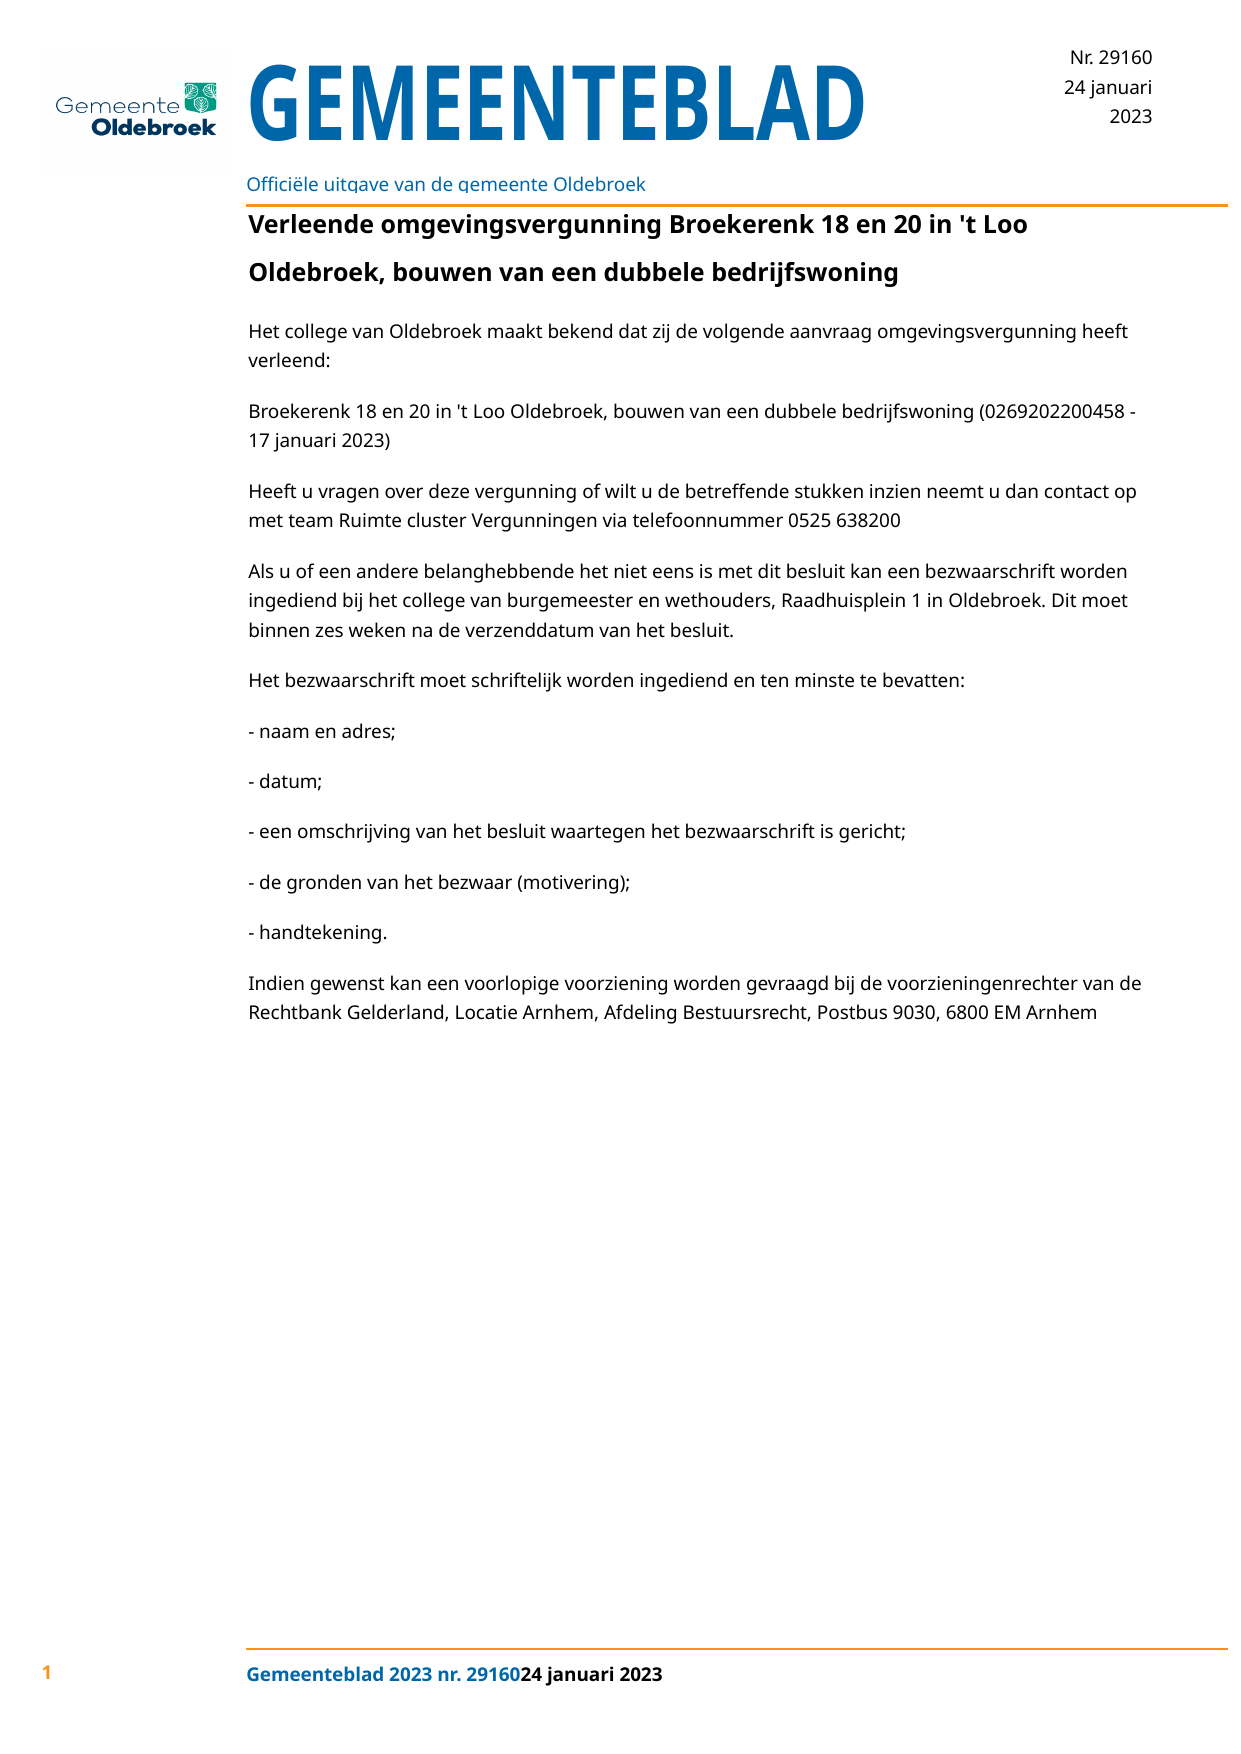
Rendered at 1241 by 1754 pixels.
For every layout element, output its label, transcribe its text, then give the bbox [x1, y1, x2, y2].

text - naam en adres; [248, 718, 1152, 744]
text Indien gewenst kan een voorlopige voorziening worden gevraagd bij de voorzieningenrechter van de Rechtbank Gelderland, Locatie Arnhem, Afdeling Bestuursrecht, Postbus 9030, 6800 EM Arnhem [248, 970, 1152, 1025]
text Het college van Oldebroek maakt bekend dat zij de volgende aanvraag omgevingsvergunning heeft verleend: [248, 318, 1152, 373]
text Verleende omgevingsvergunning Broekerenk 18 en 20 in 't Loo Oldebroek, bouwen van een dubbele bedrijfswoning [248, 207, 1152, 288]
text - een omschrijving van het besluit waartegen het bezwaarschrift is gericht; [248, 819, 1152, 844]
picture [41, 47, 231, 172]
text - datum; [248, 768, 1152, 794]
text - handtekening. [248, 919, 1152, 945]
text Heeft u vragen over deze vergunning of wilt u de betreffende stukken inzien neemt u dan contact op met team Ruimte cluster Vergunningen via telefoonnummer 0525 638200 [248, 478, 1152, 533]
text Het bezwaarschrift moet schriftelijk worden ingediend en ten minste te bevatten: [248, 667, 1152, 693]
text Als u of een andere belanghebbende het niet eens is met dit besluit kan een bezwaarschrift worden ingediend bij het college van burgemeester en wethouders, Raadhuisplein 1 in Oldebroek. Dit moet binnen zes weken na de verzenddatum van het besluit. [248, 558, 1152, 643]
text - de gronden van het bezwaar (motivering); [248, 869, 1152, 895]
text Broekerenk 18 en 20 in 't Loo Oldebroek, bouwen van een dubbele bedrijfswoning (0269202200458 - 17 januari 2023) [248, 398, 1152, 453]
